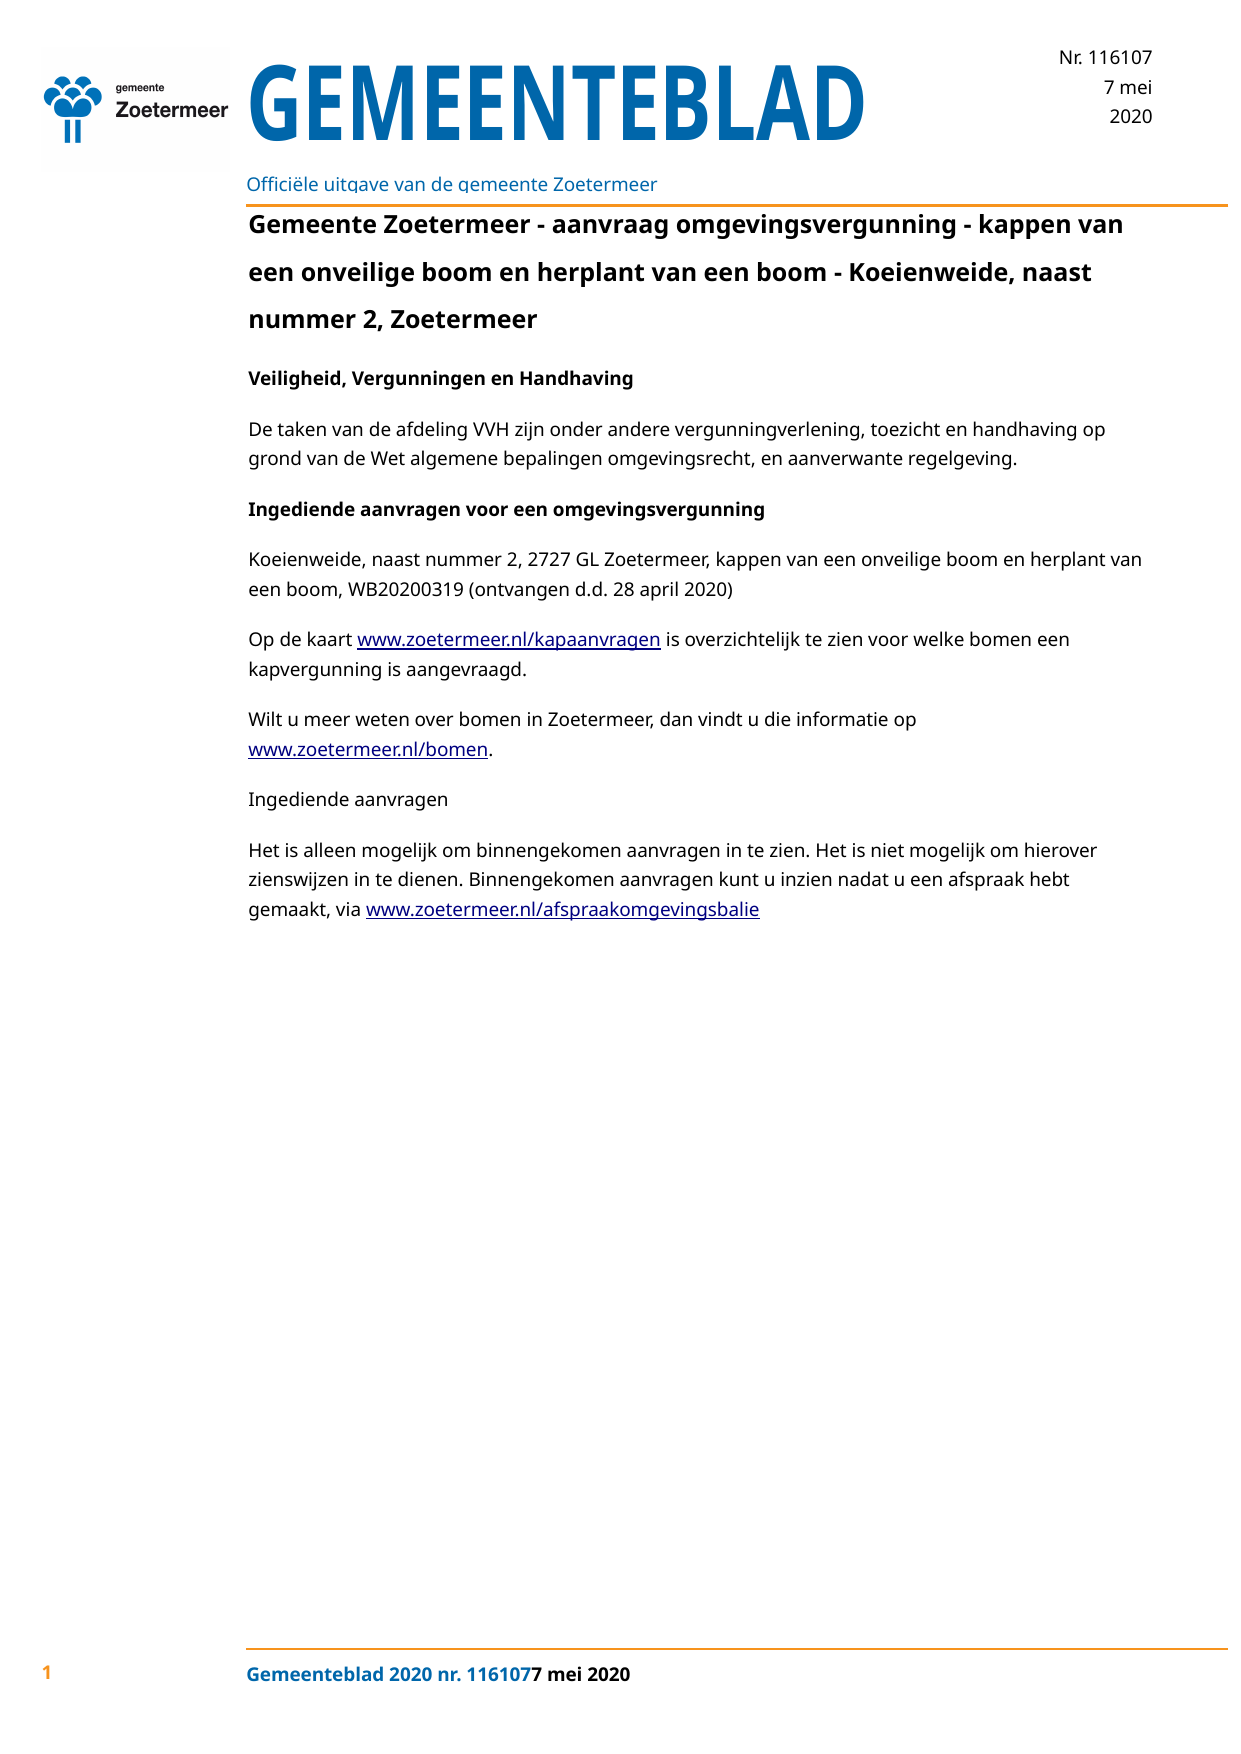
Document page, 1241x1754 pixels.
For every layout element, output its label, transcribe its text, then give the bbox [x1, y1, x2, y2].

text Het is alleen mogelijk om binnengekomen aanvragen in te zien. Het is niet mogelijk om hierover zienswijzen in te dienen. Binnengekomen aanvragen kunt u inzien nadat u een afspraak hebt gemaakt, via www.zoetermeer.nl/afspraakomgevingsbalie [248, 837, 1152, 922]
text Ingediende aanvragen voor een omgevingsvergunning [248, 496, 1152, 522]
text De taken van de afdeling VVH zijn onder andere vergunningverlening, toezicht en handhaving op grond van de Wet algemene bepalingen omgevingsrecht, en aanverwante regelgeving. [248, 416, 1152, 471]
text Veiligheid, Vergunningen en Handhaving [248, 366, 1152, 391]
text Gemeente Zoetermeer - aanvraag omgevingsvergunning - kappen van een onveilige boom en herplant van een boom - Koeienweide, naast nummer 2, Zoetermeer [248, 207, 1152, 336]
text Wilt u meer weten over bomen in Zoetermeer, dan vindt u die informatie op www.zoetermeer.nl/bomen. [248, 706, 1152, 762]
text Ingediende aanvragen [248, 786, 1152, 812]
picture [41, 47, 231, 172]
text Koeienweide, naast nummer 2, 2727 GL Zoetermeer, kappen van een onveilige boom en herplant van een boom, WB20200319 (ontvangen d.d. 28 april 2020) [248, 546, 1152, 602]
text Op de kaart www.zoetermeer.nl/kapaanvragen is overzichtelijk te zien voor welke bomen een kapvergunning is aangevraagd. [248, 626, 1152, 682]
